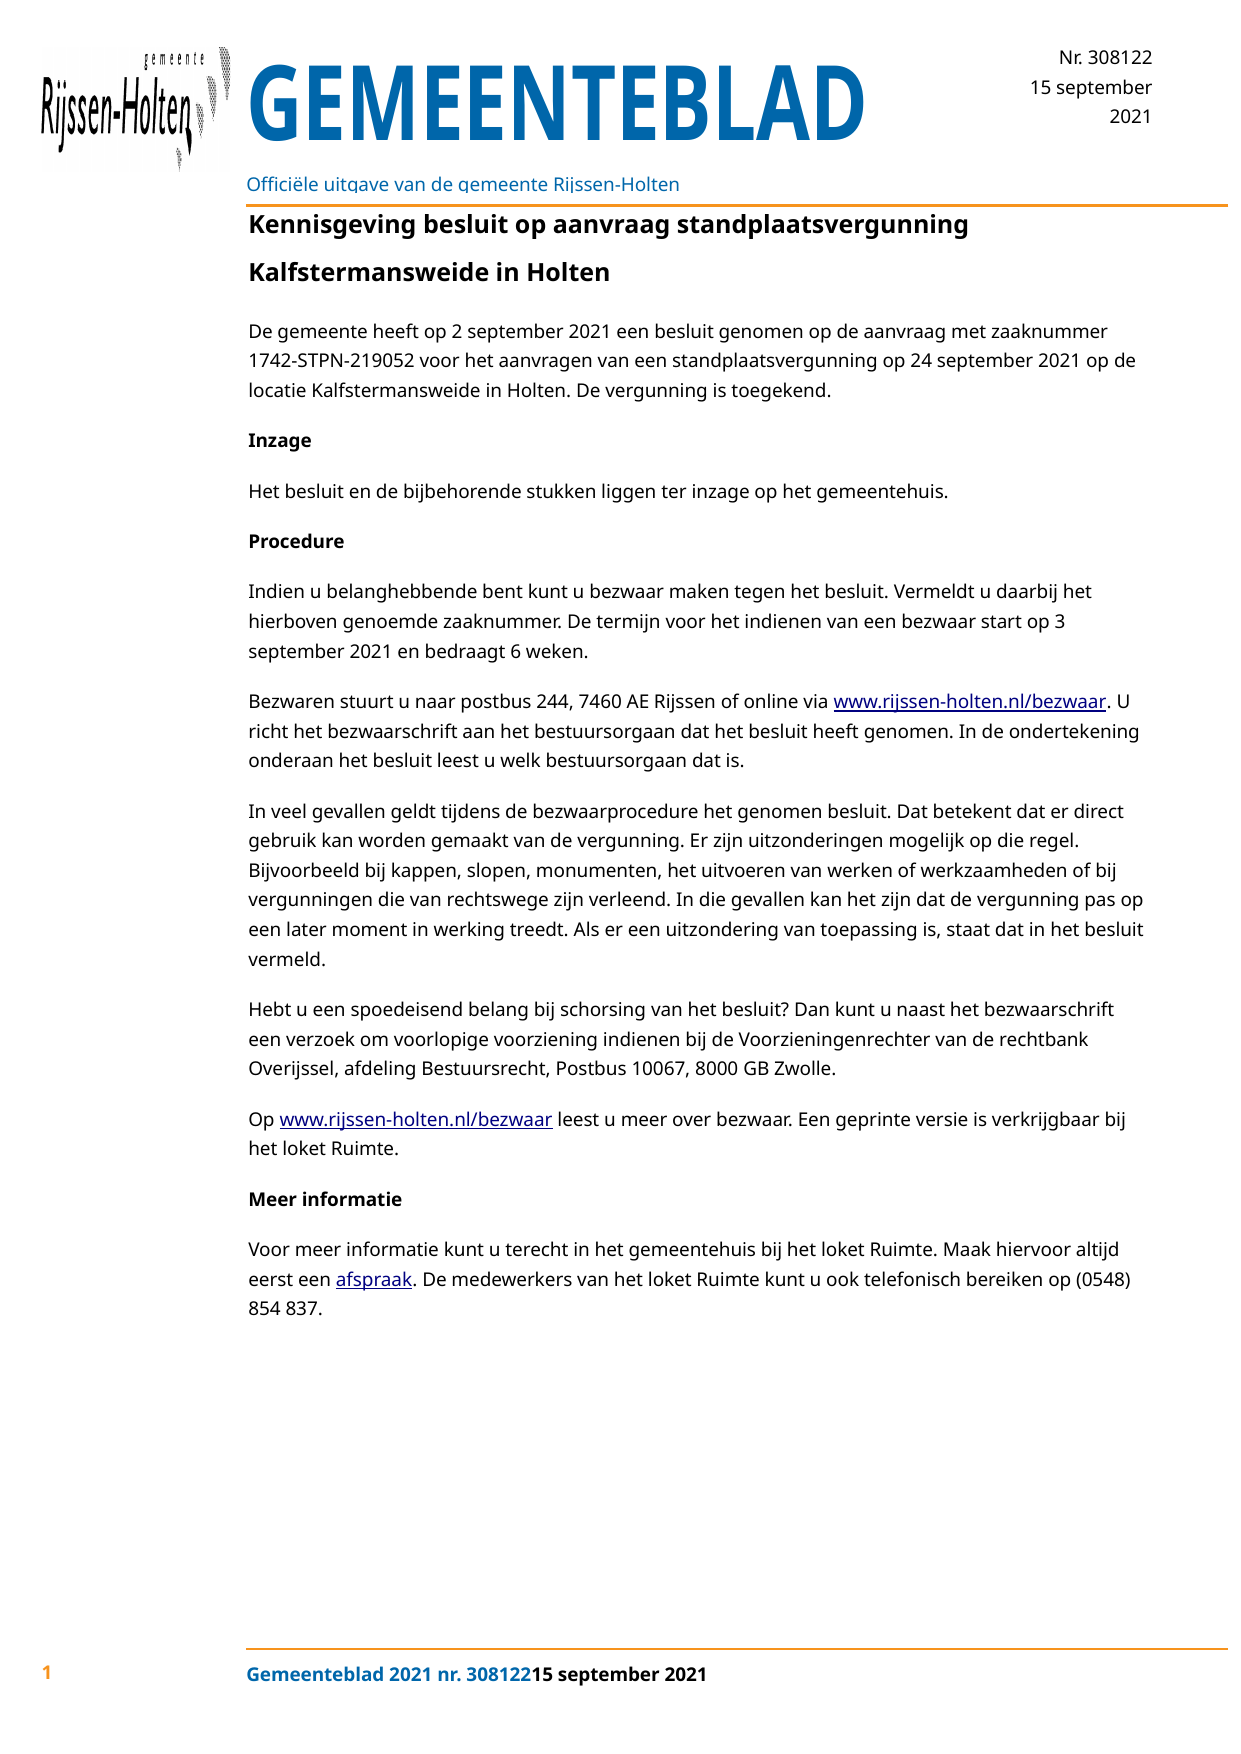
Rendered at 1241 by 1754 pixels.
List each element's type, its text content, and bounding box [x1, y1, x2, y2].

text Voor meer informatie kunt u terecht in het gemeentehuis bij het loket Ruimte. Maak hiervoor altijd eerst een afspraak. De medewerkers van het loket Ruimte kunt u ook telefonisch bereiken op (0548) 854 837. [248, 1236, 1152, 1321]
text In veel gevallen geldt tijdens de bezwaarprocedure het genomen besluit. Dat betekent dat er direct gebruik kan worden gemaakt van de vergunning. Er zijn uitzonderingen mogelijk op die regel. Bijvoorbeeld bij kappen, slopen, monumenten, het uitvoeren van werken of werkzaamheden of bij vergunningen die van rechtswege zijn verleend. In die gevallen kan het zijn dat de vergunning pas op een later moment in werking treedt. Als er een uitzondering van toepassing is, staat dat in het besluit vermeld. [248, 798, 1152, 972]
text Hebt u een spoedeisend belang bij schorsing van het besluit? Dan kunt u naast het bezwaarschrift een verzoek om voorlopige voorziening indienen bij de Voorzieningenrechter van de rechtbank Overijssel, afdeling Bestuursrecht, Postbus 10067, 8000 GB Zwolle. [248, 996, 1152, 1081]
text Kennisgeving besluit op aanvraag standplaatsvergunning Kalfstermansweide in Holten [248, 207, 1152, 288]
text Meer informatie [248, 1186, 1152, 1212]
text Inzage [248, 427, 1152, 453]
picture [41, 47, 231, 172]
text Bezwaren stuurt u naar postbus 244, 7460 AE Rijssen of online via www.rijssen-holten.nl/bezwaar. U richt het bezwaarschrift aan het bestuursorgaan dat het besluit heeft genomen. In de ondertekening onderaan het besluit leest u welk bestuursorgaan dat is. [248, 688, 1152, 773]
text Op www.rijssen-holten.nl/bezwaar leest u meer over bezwaar. Een geprinte versie is verkrijgbaar bij het loket Ruimte. [248, 1106, 1152, 1161]
text Het besluit en de bijbehorende stukken liggen ter inzage op het gemeentehuis. [248, 478, 1152, 504]
text De gemeente heeft op 2 september 2021 een besluit genomen op de aanvraag met zaaknummer 1742-STPN-219052 voor het aanvragen van een standplaatsvergunning op 24 september 2021 op de locatie Kalfstermansweide in Holten. De vergunning is toegekend. [248, 318, 1152, 403]
text Indien u belanghebbende bent kunt u bezwaar maken tegen het besluit. Vermeldt u daarbij het hierboven genoemde zaaknummer. De termijn voor het indienen van een bezwaar start op 3 september 2021 en bedraagt 6 weken. [248, 579, 1152, 664]
text Procedure [248, 528, 1152, 554]
